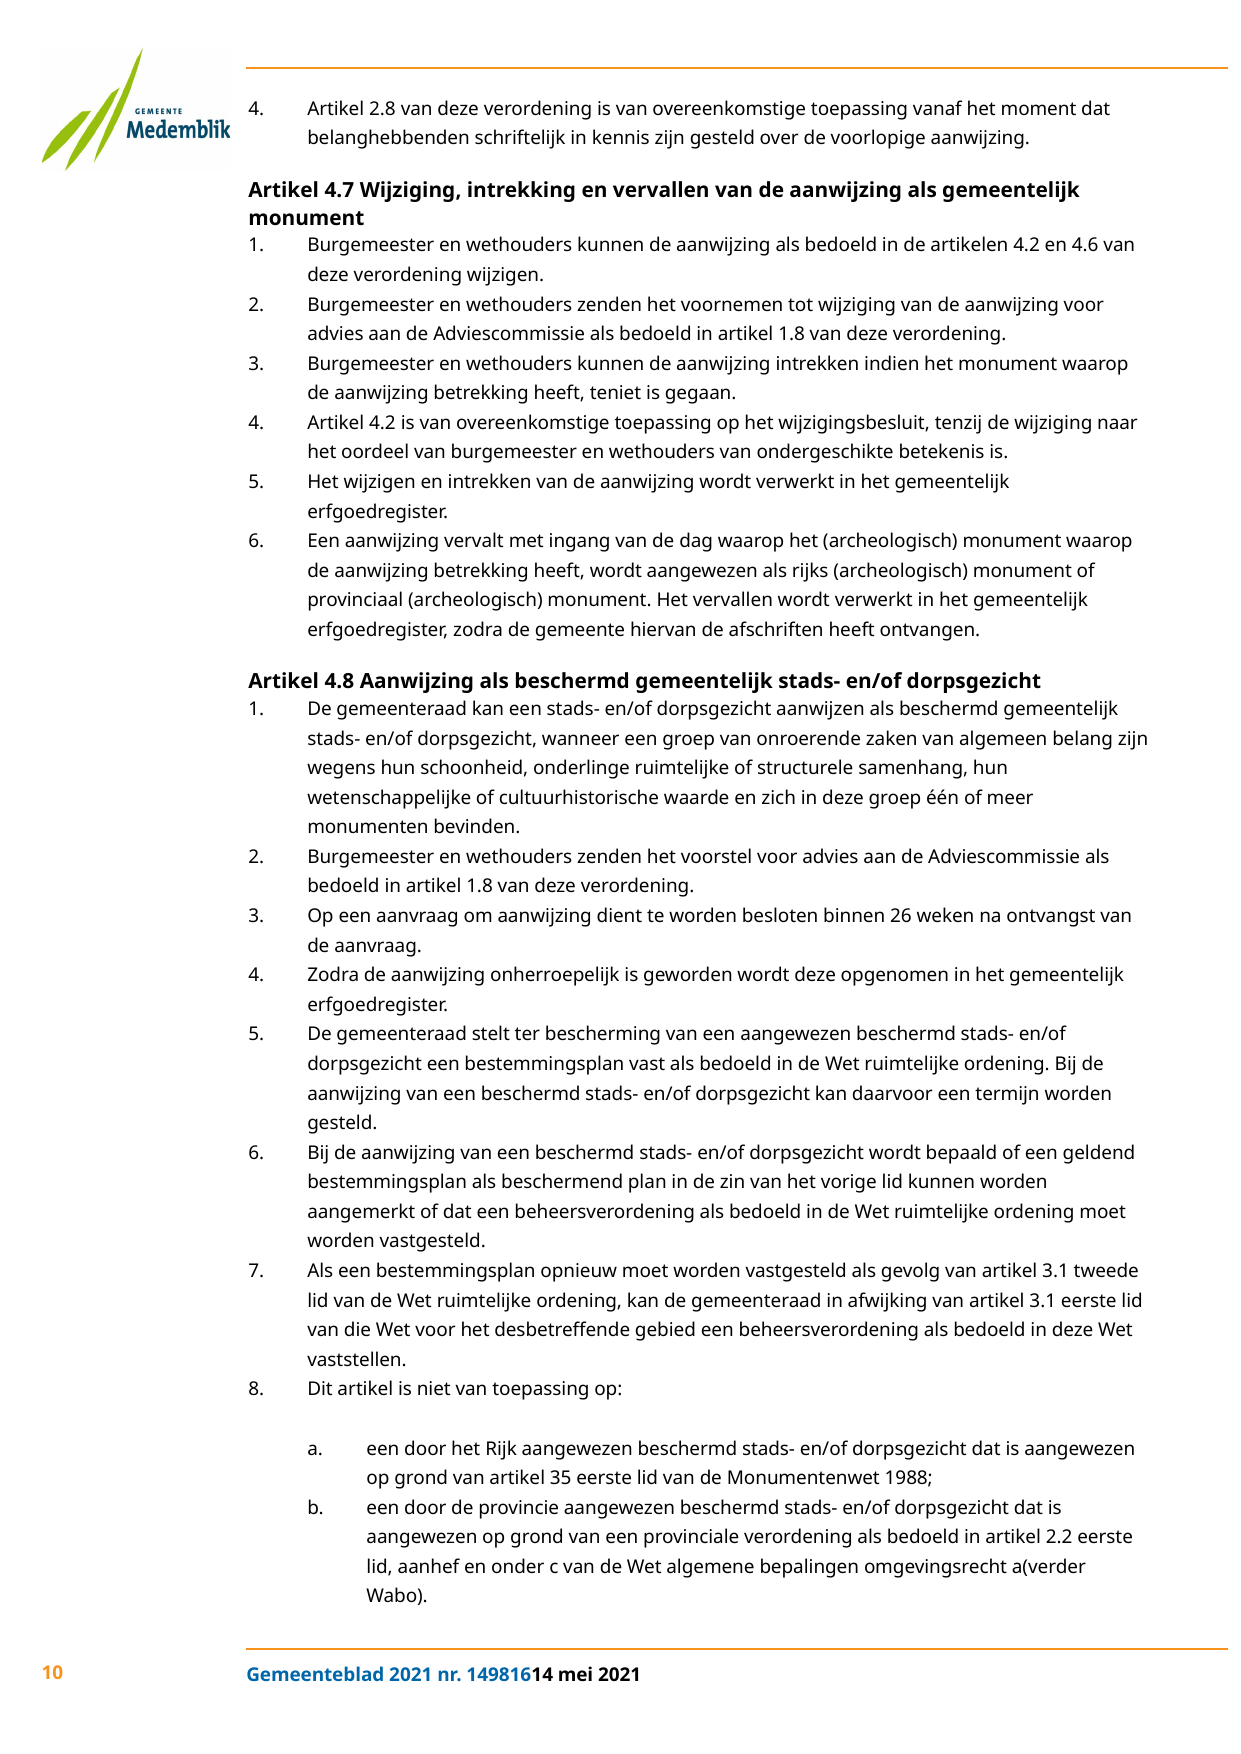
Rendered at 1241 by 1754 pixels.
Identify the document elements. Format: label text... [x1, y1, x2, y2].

list Artikel 2.8 van deze verordening is van overeenkomstige toepassing vanaf het moment dat belanghebbenden schriftelijk in kennis zijn gesteld over de voorlopige aanwijzing. [248, 95, 1152, 150]
list Het wijzigen en intrekken van de aanwijzing wordt verwerkt in het gemeentelijk erfgoedregister. [248, 468, 1152, 524]
list Burgemeester en wethouders kunnen de aanwijzing als bedoeld in de artikelen 4.2 en 4.6 van deze verordening wijzigen. [248, 232, 1152, 287]
list Artikel 4.2 is van overeenkomstige toepassing op het wijzigingsbesluit, tenzij de wijziging naar het oordeel van burgemeester en wethouders van ondergeschikte betekenis is. [248, 409, 1152, 464]
list Dit artikel is niet van toepassing op: [248, 1376, 1152, 1401]
list een door het Rijk aangewezen beschermd stads- en/of dorpsgezicht dat is aangewezen op grond van artikel 35 eerste lid van de Monumentenwet 1988; [307, 1435, 1152, 1490]
list Burgemeester en wethouders kunnen de aanwijzing intrekken indien het monument waarop de aanwijzing betrekking heeft, teniet is gegaan. [248, 350, 1152, 405]
list De gemeenteraad stelt ter bescherming van een aangewezen beschermd stads- en/of dorpsgezicht een bestemmingsplan vast als bedoeld in de Wet ruimtelijke ordening. Bij de aanwijzing van een beschermd stads- en/of dorpsgezicht kan daarvoor een termijn worden gesteld. [248, 1021, 1152, 1135]
picture [41, 47, 231, 172]
list een door de provincie aangewezen beschermd stads- en/of dorpsgezicht dat is aangewezen op grond van een provinciale verordening als bedoeld in artikel 2.2 eerste lid, aanhef en onder c van de Wet algemene bepalingen omgevingsrecht a(verder Wabo). [307, 1494, 1152, 1608]
list De gemeenteraad kan een stads- en/of dorpsgezicht aanwijzen als beschermd gemeentelijk stads- en/of dorpsgezicht, wanneer een groep van onroerende zaken van algemeen belang zijn wegens hun schoonheid, onderlinge ruimtelijke of structurele samenhang, hun wetenschappelijke of cultuurhistorische waarde en zich in deze groep één of meer monumenten bevinden. [248, 695, 1152, 839]
list Een aanwijzing vervalt met ingang van de dag waarop het (archeologisch) monument waarop de aanwijzing betrekking heeft, wordt aangewezen als rijks (archeologisch) monument of provinciaal (archeologisch) monument. Het vervallen wordt verwerkt in het gemeentelijk erfgoedregister, zodra de gemeente hiervan de afschriften heeft ontvangen. [248, 527, 1152, 642]
list Burgemeester en wethouders zenden het voorstel voor advies aan de Adviescommissie als bedoeld in artikel 1.8 van deze verordening. [248, 843, 1152, 898]
list Zodra de aanwijzing onherroepelijk is geworden wordt deze opgenomen in het gemeentelijk erfgoedregister. [248, 961, 1152, 1017]
list Als een bestemmingsplan opnieuw moet worden vastgesteld als gevolg van artikel 3.1 tweede lid van de Wet ruimtelijke ordening, kan de gemeenteraad in afwijking van artikel 3.1 eerste lid van die Wet voor het desbetreffende gebied een beheersverordening als bedoeld in deze Wet vaststellen. [248, 1257, 1152, 1372]
list Burgemeester en wethouders zenden het voornemen tot wijziging van de aanwijzing voor advies aan de Adviescommissie als bedoeld in artikel 1.8 van deze verordening. [248, 291, 1152, 346]
text Artikel 4.8 Aanwijzing als beschermd gemeentelijk stads- en/of dorpsgezicht [248, 667, 1152, 695]
list Bij de aanwijzing van een beschermd stads- en/of dorpsgezicht wordt bepaald of een geldend bestemmingsplan als beschermend plan in de zin van het vorige lid kunnen worden aangemerkt of dat een beheersverordening als bedoeld in de Wet ruimtelijke ordening moet worden vastgesteld. [248, 1139, 1152, 1253]
text Artikel 4.7 Wijziging, intrekking en vervallen van de aanwijzing als gemeentelijk monument [248, 175, 1152, 232]
list Op een aanvraag om aanwijzing dient te worden besloten binnen 26 weken na ontvangst van de aanvraag. [248, 902, 1152, 957]
